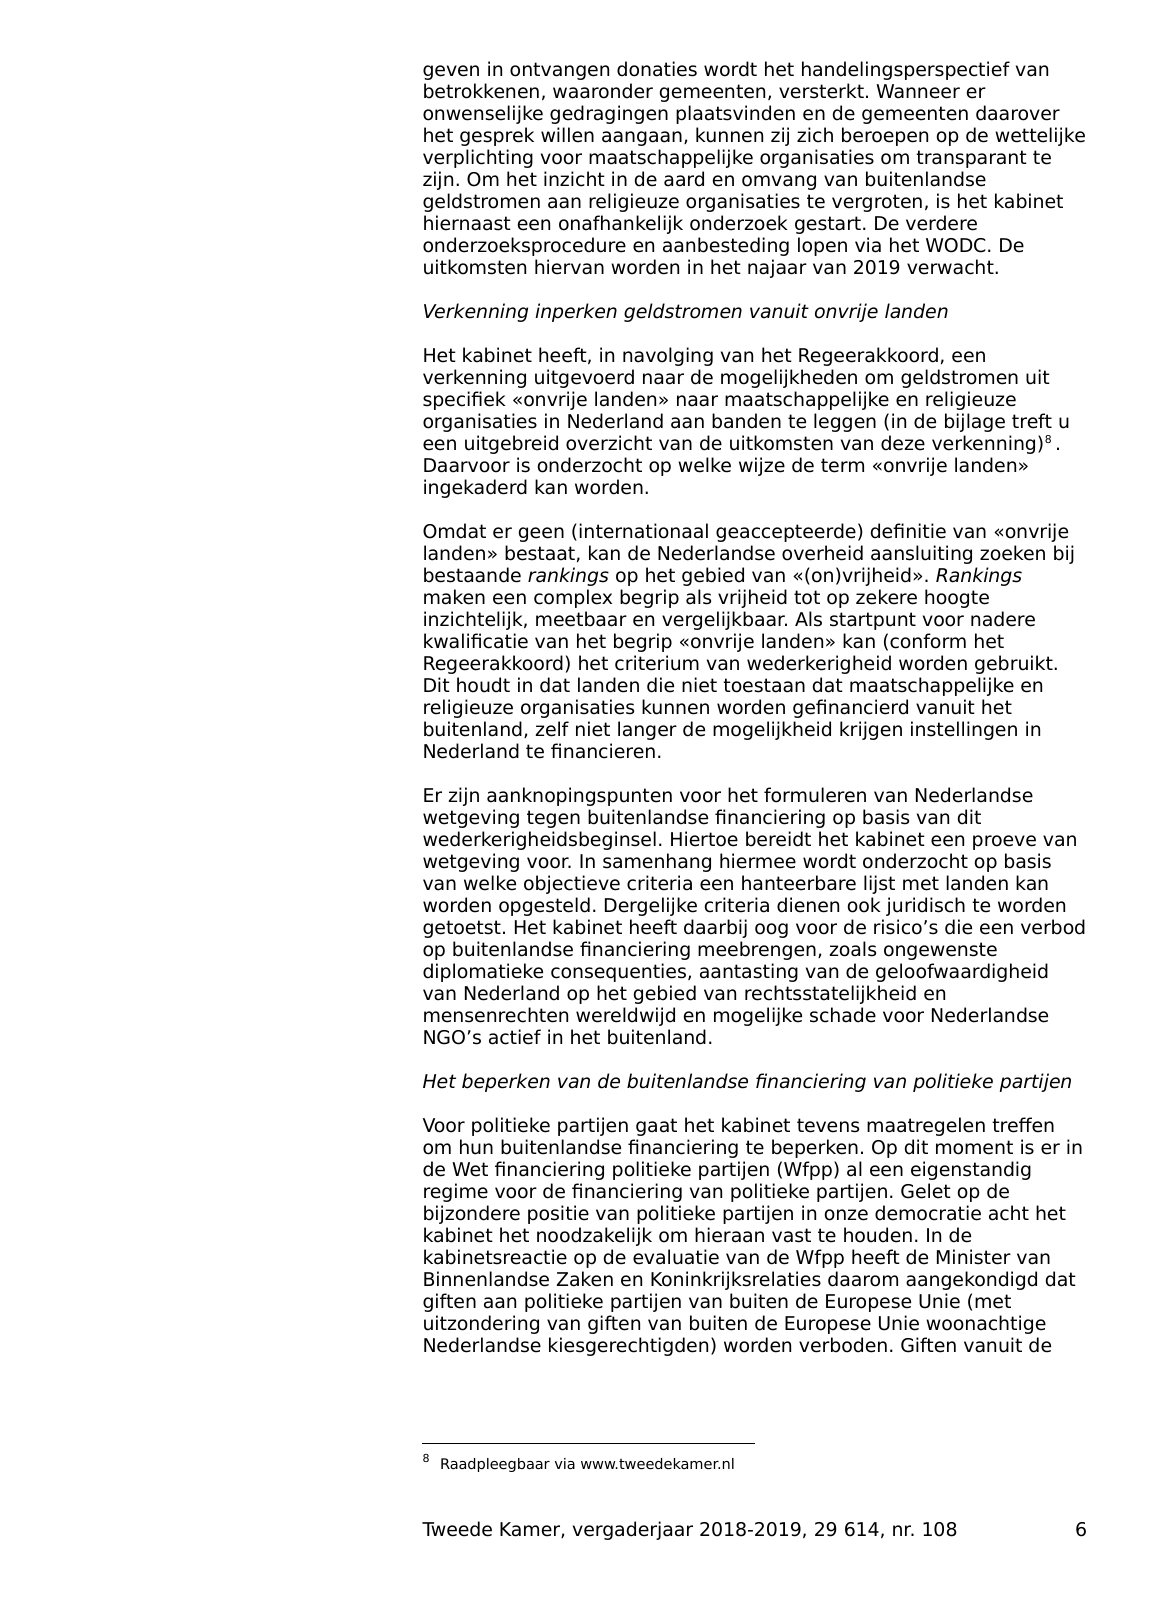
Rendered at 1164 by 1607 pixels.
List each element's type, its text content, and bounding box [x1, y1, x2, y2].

text Raadpleegbaar via www.tweedekamer.nl [422, 1452, 1087, 1474]
text Het kabinet heeft, in navolging van het Regeerakkoord, een verkenning uitgevoerd naar de mogelijkheden om geldstromen uit specifiek «onvrije landen» naar maatschappelijke en religieuze organisaties in Nederland aan banden te leggen (in de bijlage treft u een uitgebreid overzicht van de uitkomsten van deze verkenning). Daarvoor is onderzocht op welke wijze de term «onvrije landen» ingekaderd kan worden. [422, 345, 1087, 499]
text Omdat er geen (internationaal geaccepteerde) definitie van «onvrije landen» bestaat, kan de Nederlandse overheid aansluiting zoeken bij bestaande rankings op het gebied van «(on)vrijheid». Rankings maken een complex begrip als vrijheid tot op zekere hoogte inzichtelijk, meetbaar en vergelijkbaar. Als startpunt voor nadere kwalificatie van het begrip «onvrije landen» kan (conform het Regeerakkoord) het criterium van wederkerigheid worden gebruikt. Dit houdt in dat landen die niet toestaan dat maatschappelijke en religieuze organisaties kunnen worden gefinancierd vanuit het buitenland, zelf niet langer de mogelijkheid krijgen instellingen in Nederland te financieren. [422, 521, 1087, 763]
subtitle Verkenning inperken geldstromen vanuit onvrije landen [422, 301, 1087, 323]
text geven in ontvangen donaties wordt het handelingsperspectief van betrokkenen, waaronder gemeenten, versterkt. Wanneer er onwenselijke gedragingen plaatsvinden en de gemeenten daarover het gesprek willen aangaan, kunnen zij zich beroepen op de wettelijke verplichting voor maatschappelijke organisaties om transparant te zijn. Om het inzicht in de aard en omvang van buitenlandse geldstromen aan religieuze organisaties te vergroten, is het kabinet hiernaast een onafhankelijk onderzoek gestart. De verdere onderzoeksprocedure en aanbesteding lopen via het WODC. De uitkomsten hiervan worden in het najaar van 2019 verwacht. [422, 59, 1087, 279]
subtitle Het beperken van de buitenlandse financiering van politieke partijen [422, 1071, 1087, 1093]
text Er zijn aanknopingspunten voor het formuleren van Nederlandse wetgeving tegen buitenlandse financiering op basis van dit wederkerigheidsbeginsel. Hiertoe bereidt het kabinet een proeve van wetgeving voor. In samenhang hiermee wordt onderzocht op basis van welke objectieve criteria een hanteerbare lijst met landen kan worden opgesteld. Dergelijke criteria dienen ook juridisch te worden getoetst. Het kabinet heeft daarbij oog voor de risico’s die een verbod op buitenlandse financiering meebrengen, zoals ongewenste diplomatieke consequenties, aantasting van de geloofwaardigheid van Nederland op het gebied van rechtsstatelijkheid en mensenrechten wereldwijd en mogelijke schade voor Nederlandse NGO’s actief in het buitenland. [422, 785, 1087, 1049]
text Voor politieke partijen gaat het kabinet tevens maatregelen treffen om hun buitenlandse financiering te beperken. Op dit moment is er in de Wet financiering politieke partijen (Wfpp) al een eigenstandig regime voor de financiering van politieke partijen. Gelet op de bijzondere positie van politieke partijen in onze democratie acht het kabinet het noodzakelijk om hieraan vast te houden. In de kabinetsreactie op de evaluatie van de Wfpp heeft de Minister van Binnenlandse Zaken en Koninkrijksrelaties daarom aangekondigd dat giften aan politieke partijen van buiten de Europese Unie (met uitzondering van giften van buiten de Europese Unie woonachtige Nederlandse kiesgerechtigden) worden verboden. Giften vanuit de [422, 1115, 1087, 1357]
